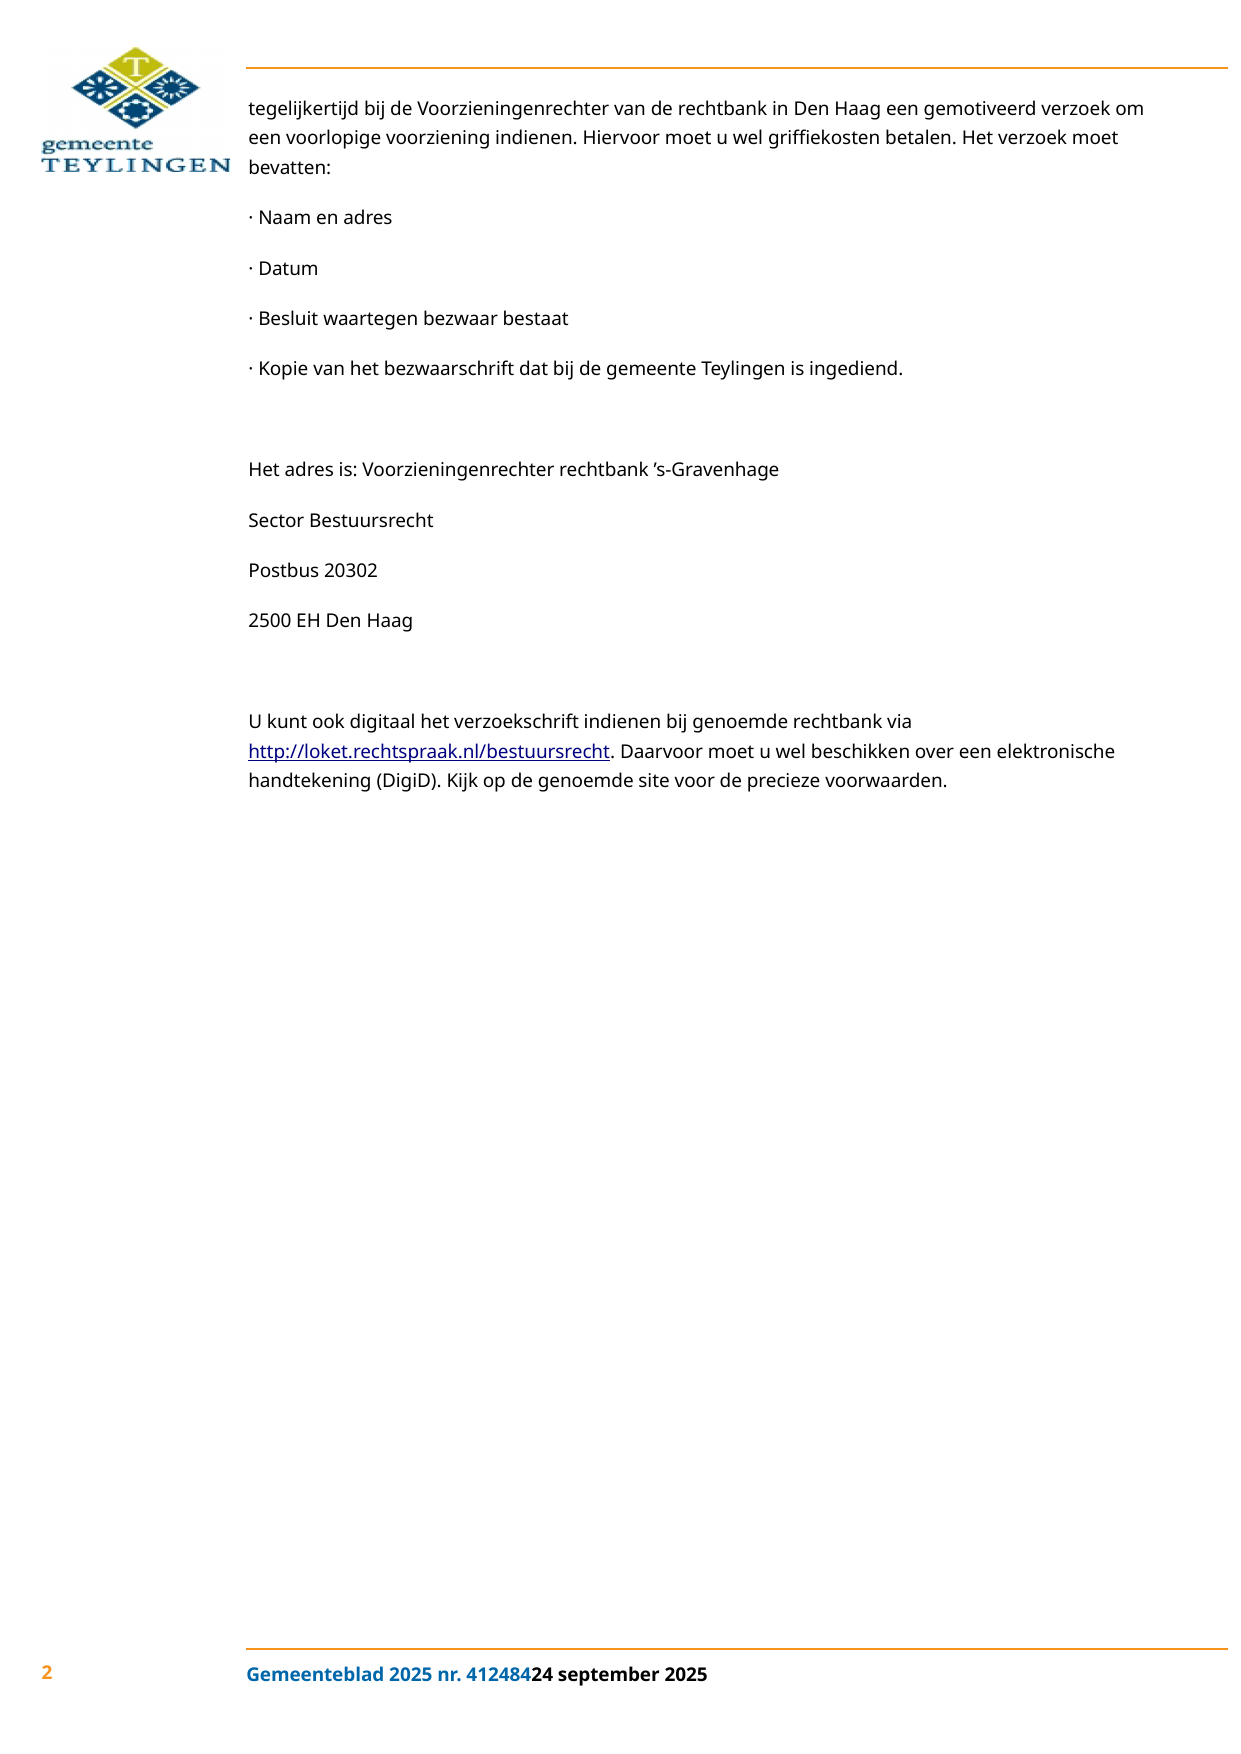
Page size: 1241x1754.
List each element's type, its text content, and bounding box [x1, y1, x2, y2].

text U kunt ook digitaal het verzoekschrift indienen bij genoemde rechtbank via http://loket.rechtspraak.nl/bestuursrecht. Daarvoor moet u wel beschikken over een elektronische handtekening (DigiD). Kijk op de genoemde site voor de precieze voorwaarden. [248, 708, 1152, 793]
text · Kopie van het bezwaarschrift dat bij de gemeente Teylingen is ingediend. [248, 356, 1152, 381]
text · Naam en adres [248, 204, 1152, 230]
text Postbus 20302 [248, 557, 1152, 583]
text tegelijkertijd bij de Voorzieningenrechter van de rechtbank in Den Haag een gemotiveerd verzoek om een voorlopige voorziening indienen. Hiervoor moet u wel griffiekosten betalen. Het verzoek moet bevatten: [248, 95, 1152, 180]
text 2500 EH Den Haag [248, 608, 1152, 633]
picture [41, 47, 231, 172]
text · Besluit waartegen bezwaar bestaat [248, 305, 1152, 331]
text Het adres is: Voorzieningenrechter rechtbank ’s-Gravenhage [248, 456, 1152, 482]
text · Datum [248, 255, 1152, 281]
text Sector Bestuursrecht [248, 507, 1152, 533]
